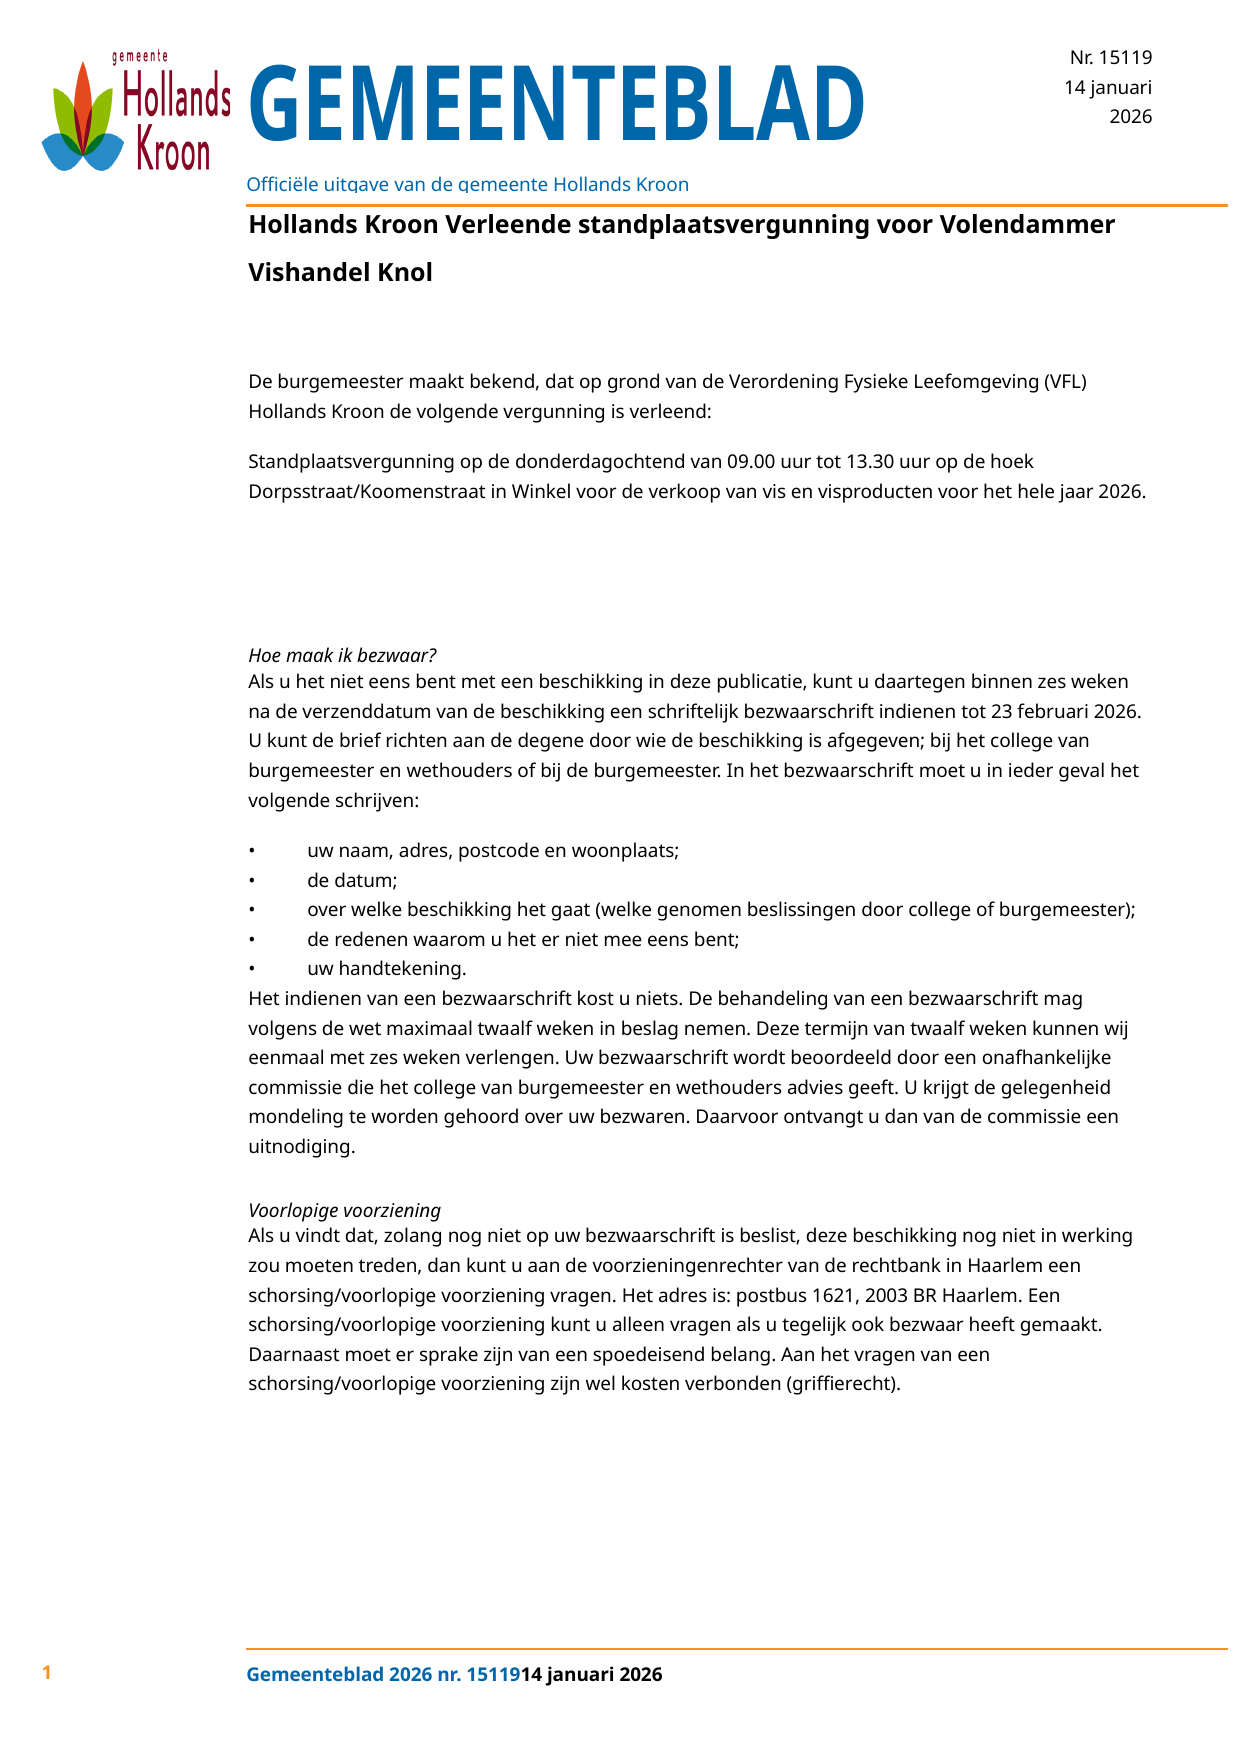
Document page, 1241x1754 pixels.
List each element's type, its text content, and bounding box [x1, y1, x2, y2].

text Standplaatsvergunning op de donderdagochtend van 09.00 uur tot 13.30 uur op de hoek Dorpsstraat/Koomenstraat in Winkel voor de verkoop van vis en visproducten voor het hele jaar 2026. [248, 448, 1152, 504]
picture [41, 47, 231, 172]
list de redenen waarom u het er niet mee eens bent; [248, 926, 1152, 952]
list de datum; [248, 867, 1152, 892]
list uw handtekening. [248, 956, 1152, 981]
list uw naam, adres, postcode en woonplaats; [248, 837, 1152, 863]
text Als u het niet eens bent met een beschikking in deze publicatie, kunt u daartegen binnen zes weken na de verzenddatum van de beschikking een schriftelijk bezwaarschrift indienen tot 23 februari 2026. U kunt de brief richten aan de degene door wie de beschikking is afgegeven; bij het college van burgemeester en wethouders of bij de burgemeester. In het bezwaarschrift moet u in ieder geval het volgende schrijven: [248, 668, 1152, 812]
text De burgemeester maakt bekend, dat op grond van de Verordening Fysieke Leefomgeving (VFL) Hollands Kroon de volgende vergunning is verleend: [248, 368, 1152, 424]
text Hollands Kroon Verleende standplaatsvergunning voor Volendammer Vishandel Knol [248, 207, 1152, 288]
text Als u vindt dat, zolang nog niet op uw bezwaarschrift is beslist, deze beschikking nog niet in werking zou moeten treden, dan kunt u aan de voorzieningenrechter van de rechtbank in Haarlem een schorsing/voorlopige voorziening vragen. Het adres is: postbus 1621, 2003 BR Haarlem. Een schorsing/voorlopige voorziening kunt u alleen vragen als u tegelijk ook bezwaar heeft gemaakt. Daarnaast moet er sprake zijn van een spoedeisend belang. Aan het vragen van een schorsing/voorlopige voorziening zijn wel kosten verbonden (griffierecht). [248, 1223, 1152, 1396]
text Het indienen van een bezwaarschrift kost u niets. De behandeling van een bezwaarschrift mag volgens de wet maximaal twaalf weken in beslag nemen. Deze termijn van twaalf weken kunnen wij eenmaal met zes weken verlengen. Uw bezwaarschrift wordt beoordeeld door een onafhankelijke commissie die het college van burgemeester en wethouders advies geeft. U krijgt de gelegenheid mondeling te worden gehoord over uw bezwaren. Daarvoor ontvangt u dan van de commissie een uitnodiging. [248, 985, 1152, 1159]
text Voorlopige voorziening [248, 1197, 1152, 1223]
list over welke beschikking het gaat (welke genomen beslissingen door college of burgemeester); [248, 896, 1152, 922]
text Hoe maak ik bezwaar? [248, 643, 1152, 668]
